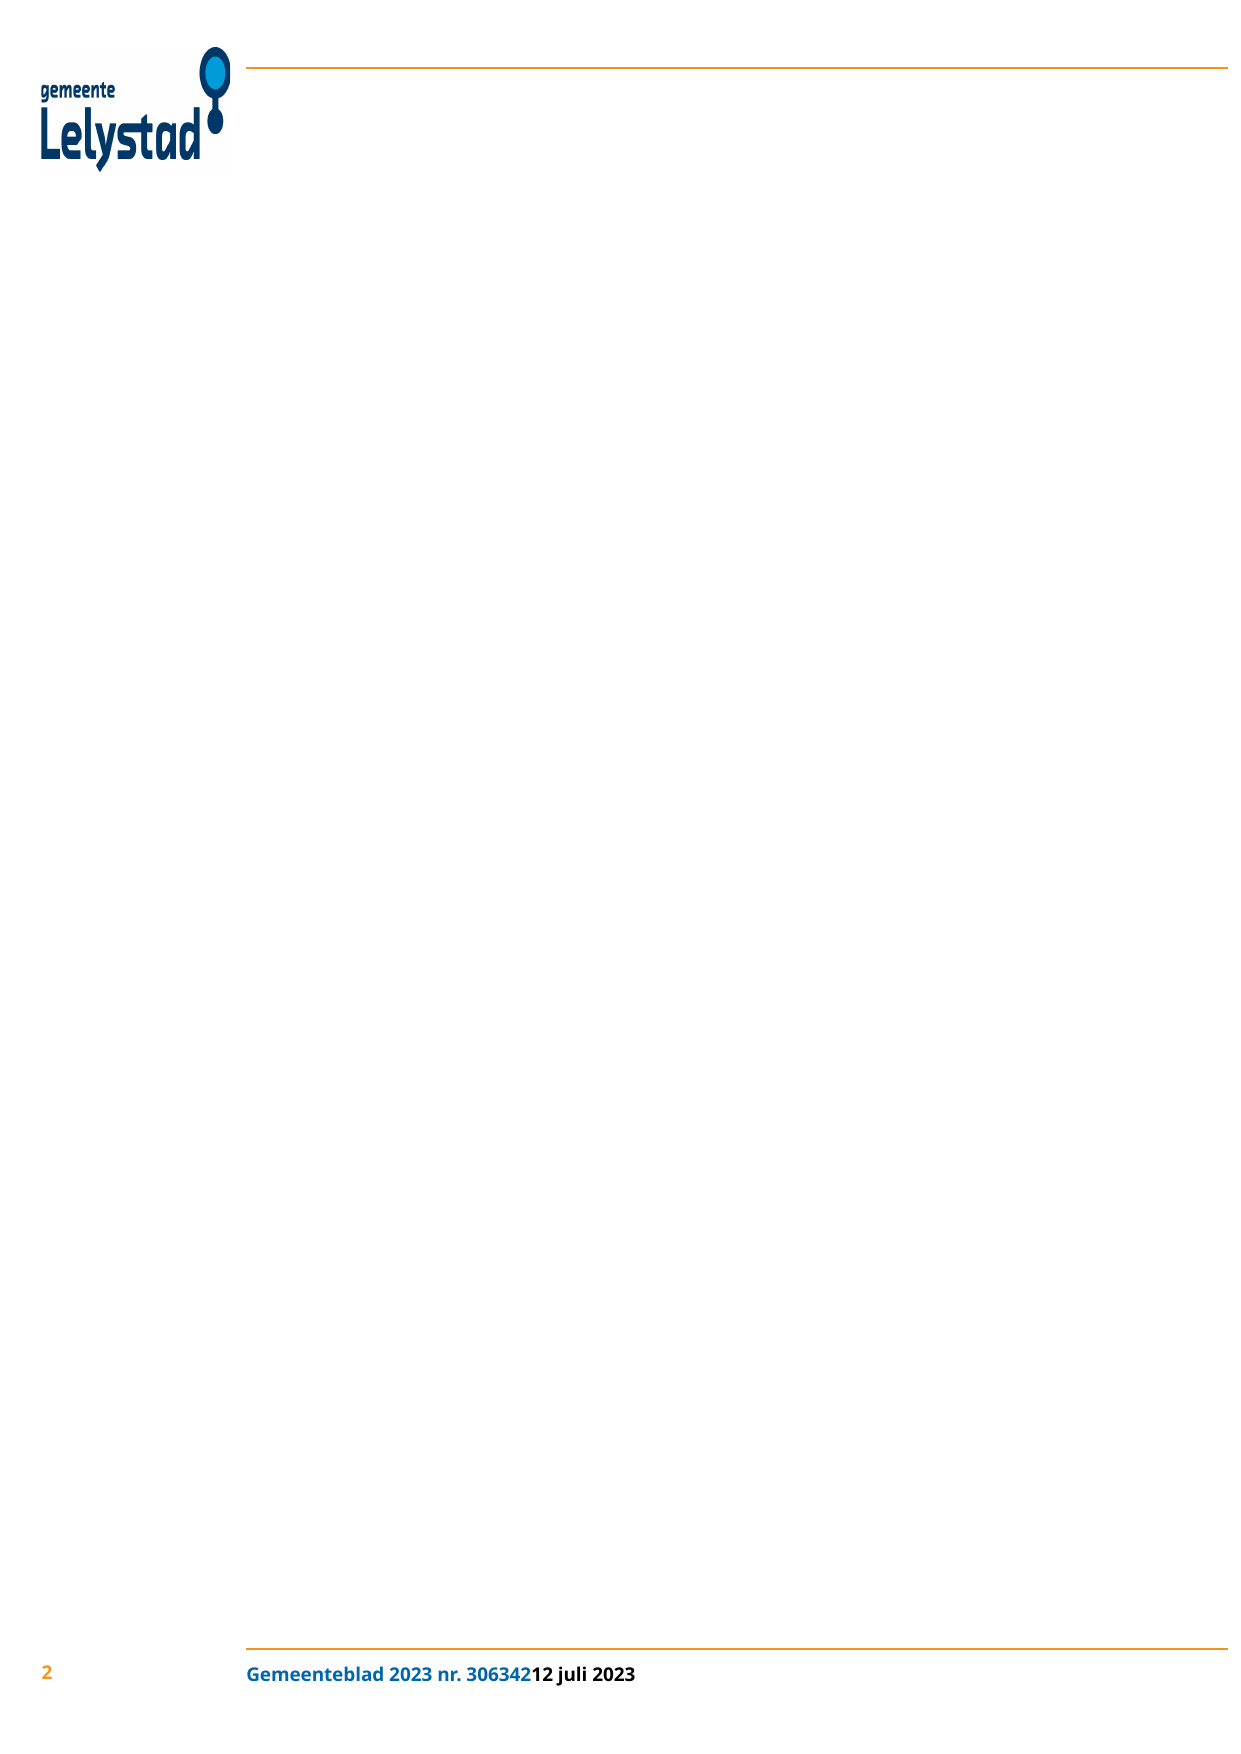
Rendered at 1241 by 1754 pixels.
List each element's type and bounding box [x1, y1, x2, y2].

picture [41, 47, 231, 172]
